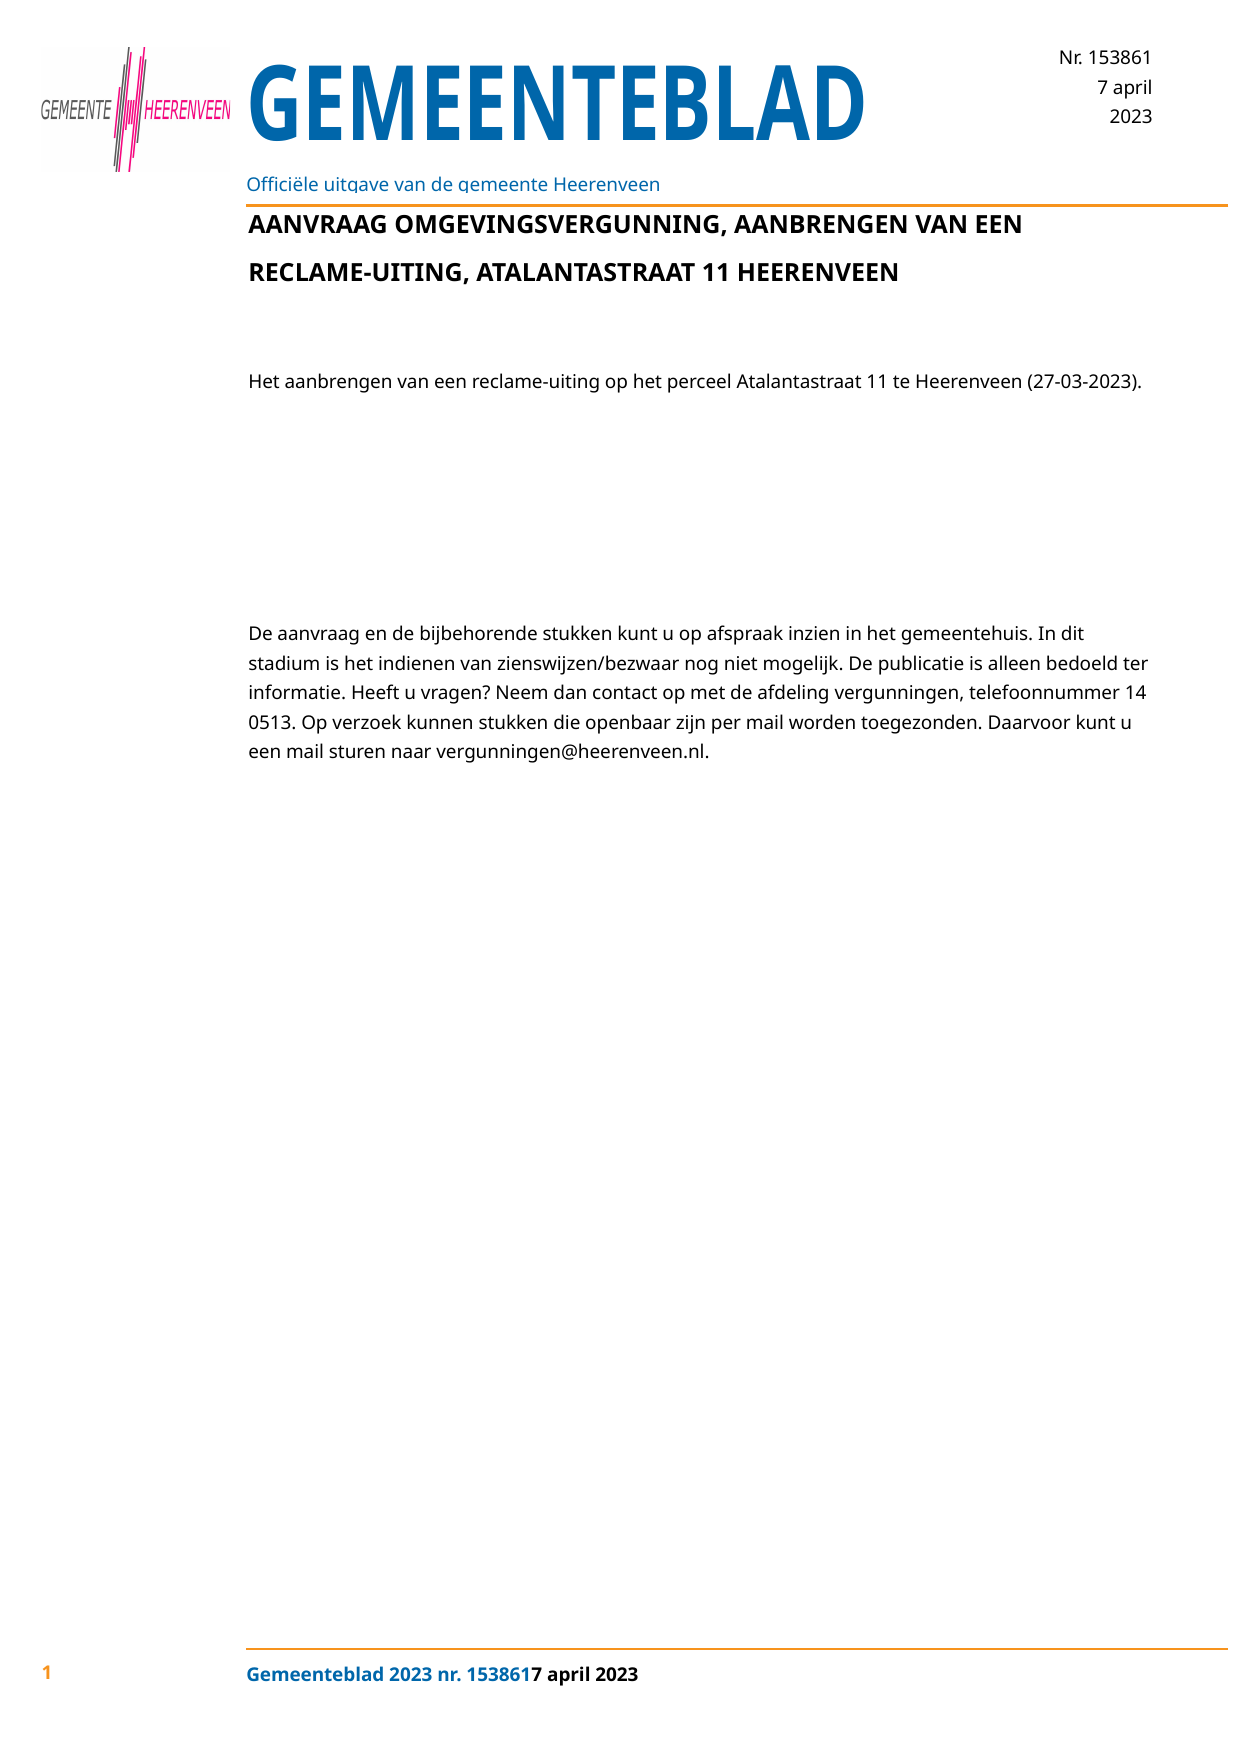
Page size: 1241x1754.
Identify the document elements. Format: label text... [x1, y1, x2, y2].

text AANVRAAG OMGEVINGSVERGUNNING, AANBRENGEN VAN EEN RECLAME-UITING, ATALANTASTRAAT 11 HEERENVEEN [248, 207, 1152, 288]
text Het aanbrengen van een reclame-uiting op het perceel Atalantastraat 11 te Heerenveen (27-03-2023). [248, 368, 1152, 394]
picture [41, 47, 231, 172]
text De aanvraag en de bijbehorende stukken kunt u op afspraak inzien in het gemeentehuis. In dit stadium is het indienen van zienswijzen/bezwaar nog niet mogelijk. De publicatie is alleen bedoeld ter informatie. Heeft u vragen? Neem dan contact op met de afdeling vergunningen, telefoonnummer 14 0513. Op verzoek kunnen stukken die openbaar zijn per mail worden toegezonden. Daarvoor kunt u een mail sturen naar vergunningen@heerenveen.nl. [248, 620, 1152, 764]
